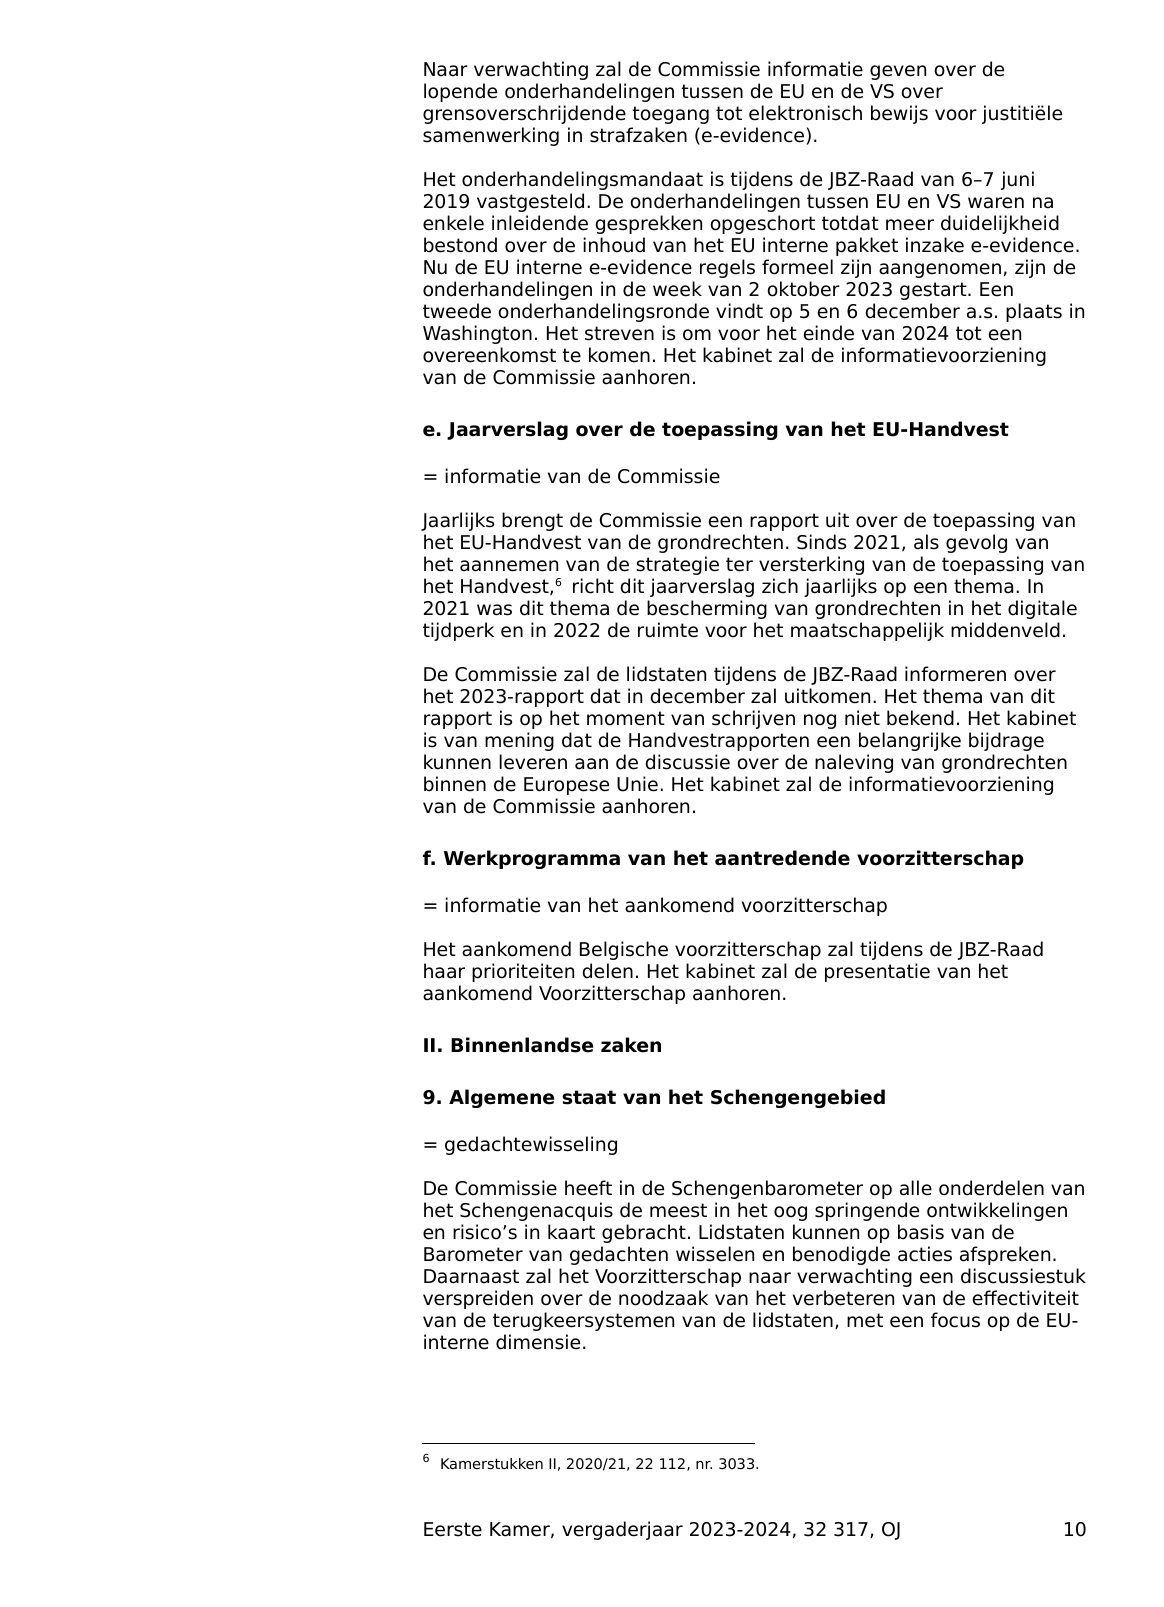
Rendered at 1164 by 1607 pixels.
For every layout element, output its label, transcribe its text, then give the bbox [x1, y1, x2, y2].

text Naar verwachting zal de Commissie informatie geven over de lopende onderhandelingen tussen de EU en de VS over grensoverschrijdende toegang tot elektronisch bewijs voor justitiële samenwerking in strafzaken (e-evidence). [422, 59, 1087, 147]
text = gedachtewisseling [422, 1134, 1087, 1156]
text Kamerstukken II, 2020/21, 22 112, nr. 3033. [422, 1452, 1087, 1474]
subtitle e. Jaarverslag over de toepassing van het EU-Handvest [422, 419, 1087, 441]
text Het aankomend Belgische voorzitterschap zal tijdens de JBZ-Raad haar prioriteiten delen. Het kabinet zal de presentatie van het aankomend Voorzitterschap aanhoren. [422, 939, 1087, 1005]
text = informatie van de Commissie [422, 466, 1087, 488]
text Het onderhandelingsmandaat is tijdens de JBZ-Raad van 6–7 juni 2019 vastgesteld. De onderhandelingen tussen EU en VS waren na enkele inleidende gesprekken opgeschort totdat meer duidelijkheid bestond over de inhoud van het EU interne pakket inzake e-evidence. Nu de EU interne e-evidence regels formeel zijn aangenomen, zijn de onderhandelingen in de week van 2 oktober 2023 gestart. Een tweede onderhandelingsronde vindt op 5 en 6 december a.s. plaats in Washington. Het streven is om voor het einde van 2024 tot een overeenkomst te komen. Het kabinet zal de informatievoorziening van de Commissie aanhoren. [422, 169, 1087, 389]
subtitle II. Binnenlandse zaken [422, 1035, 1087, 1057]
text De Commissie zal de lidstaten tijdens de JBZ-Raad informeren over het 2023-rapport dat in december zal uitkomen. Het thema van dit rapport is op het moment van schrijven nog niet bekend. Het kabinet is van mening dat de Handvestrapporten een belangrijke bijdrage kunnen leveren aan de discussie over de naleving van grondrechten binnen de Europese Unie. Het kabinet zal de informatievoorziening van de Commissie aanhoren. [422, 664, 1087, 818]
text De Commissie heeft in de Schengenbarometer op alle onderdelen van het Schengenacquis de meest in het oog springende ontwikkelingen en risico’s in kaart gebracht. Lidstaten kunnen op basis van de Barometer van gedachten wisselen en benodigde acties afspreken. Daarnaast zal het Voorzitterschap naar verwachting een discussiestuk verspreiden over de noodzaak van het verbeteren van de effectiviteit van de terugkeersystemen van de lidstaten, met een focus op de EU-interne dimensie. [422, 1178, 1087, 1354]
text Jaarlijks brengt de Commissie een rapport uit over de toepassing van het EU-Handvest van de grondrechten. Sinds 2021, als gevolg van het aannemen van de strategie ter versterking van de toepassing van het Handvest, richt dit jaarverslag zich jaarlijks op een thema. In 2021 was dit thema de bescherming van grondrechten in het digitale tijdperk en in 2022 de ruimte voor het maatschappelijk middenveld. [422, 510, 1087, 642]
subtitle 9. Algemene staat van het Schengengebied [422, 1087, 1087, 1109]
text = informatie van het aankomend voorzitterschap [422, 895, 1087, 917]
subtitle f. Werkprogramma van het aantredende voorzitterschap [422, 848, 1087, 870]
